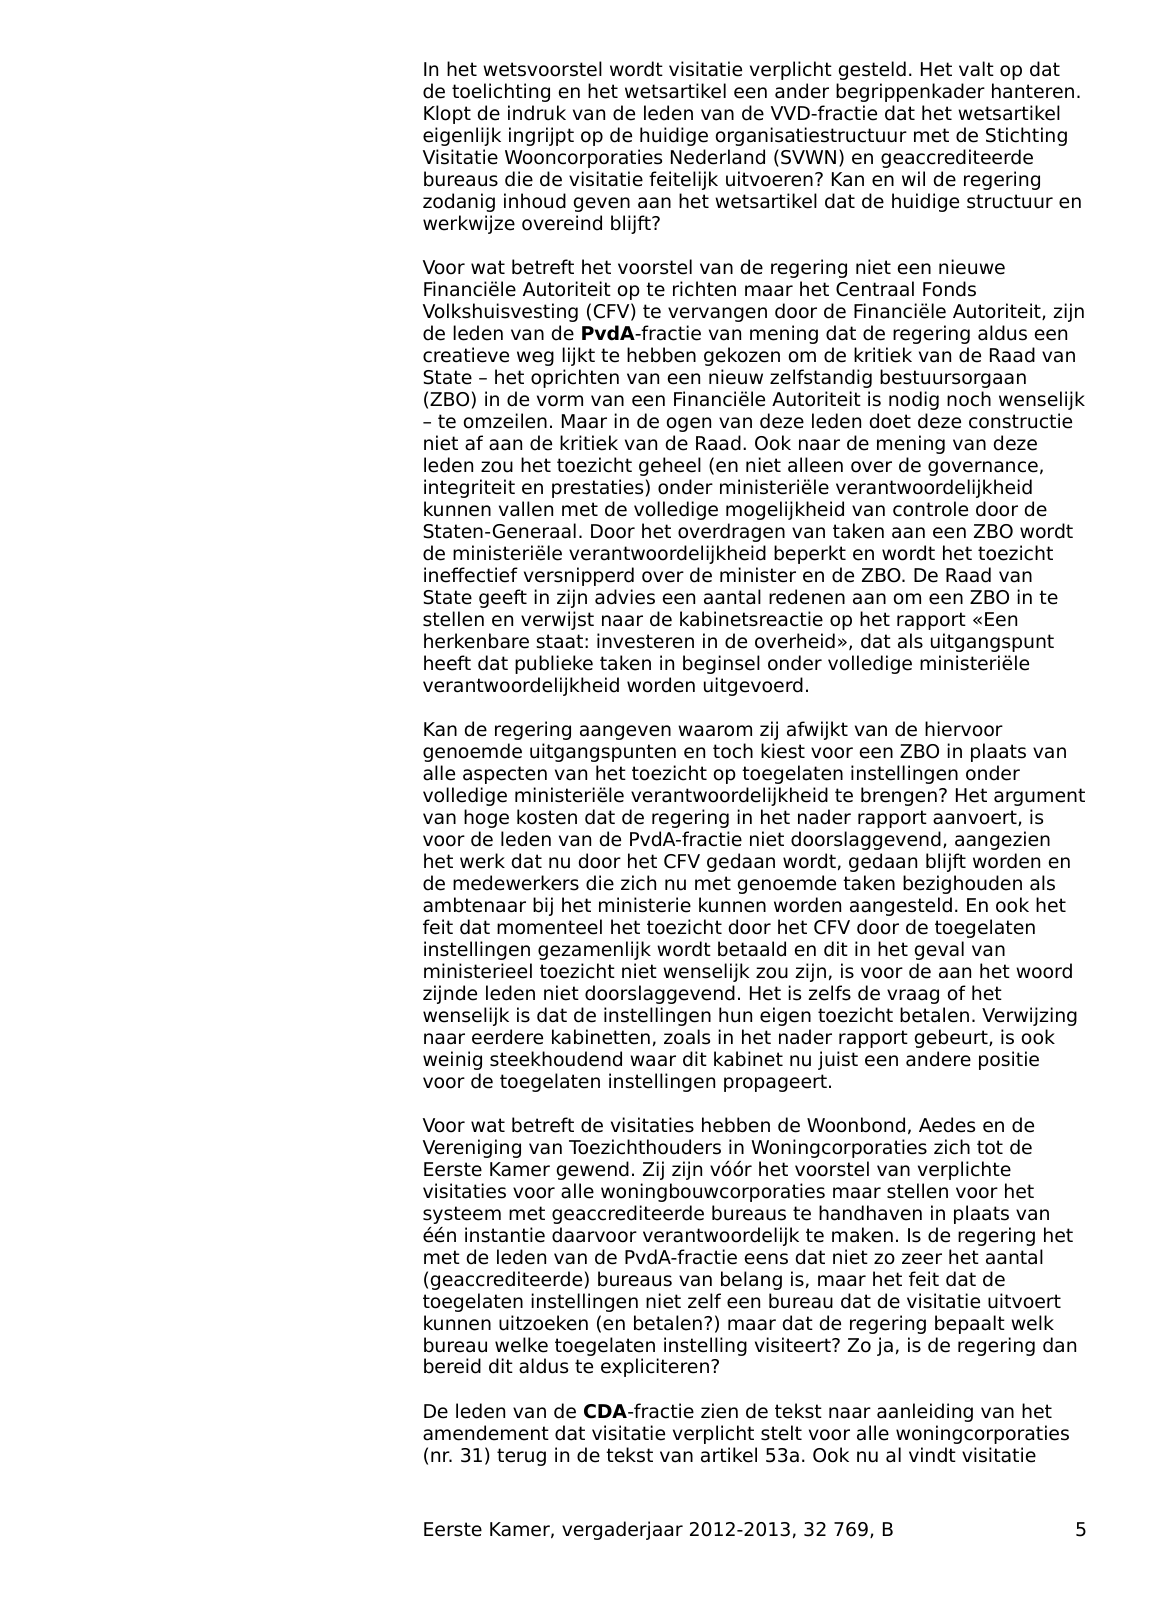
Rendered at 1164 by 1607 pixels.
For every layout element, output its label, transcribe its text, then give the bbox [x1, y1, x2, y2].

text Voor wat betreft het voorstel van de regering niet een nieuwe Financiële Autoriteit op te richten maar het Centraal Fonds Volkshuisvesting (CFV) te vervangen door de Financiële Autoriteit, zijn de leden van de PvdA-fractie van mening dat de regering aldus een creatieve weg lijkt te hebben gekozen om de kritiek van de Raad van State – het oprichten van een nieuw zelfstandig bestuursorgaan (ZBO) in de vorm van een Financiële Autoriteit is nodig noch wenselijk – te omzeilen. Maar in de ogen van deze leden doet deze constructie niet af aan de kritiek van de Raad. Ook naar de mening van deze leden zou het toezicht geheel (en niet alleen over de governance, integriteit en prestaties) onder ministeriële verantwoordelijkheid kunnen vallen met de volledige mogelijkheid van controle door de Staten-Generaal. Door het overdragen van taken aan een ZBO wordt de ministeriële verantwoordelijkheid beperkt en wordt het toezicht ineffectief versnipperd over de minister en de ZBO. De Raad van State geeft in zijn advies een aantal redenen aan om een ZBO in te stellen en verwijst naar de kabinetsreactie op het rapport «Een herkenbare staat: investeren in de overheid», dat als uitgangspunt heeft dat publieke taken in beginsel onder volledige ministeriële verantwoordelijkheid worden uitgevoerd. [422, 257, 1087, 697]
text In het wetsvoorstel wordt visitatie verplicht gesteld. Het valt op dat de toelichting en het wetsartikel een ander begrippenkader hanteren. Klopt de indruk van de leden van de VVD-fractie dat het wetsartikel eigenlijk ingrijpt op de huidige organisatiestructuur met de Stichting Visitatie Wooncorporaties Nederland (SVWN) en geaccrediteerde bureaus die de visitatie feitelijk uitvoeren? Kan en wil de regering zodanig inhoud geven aan het wetsartikel dat de huidige structuur en werkwijze overeind blijft? [422, 59, 1087, 235]
text Voor wat betreft de visitaties hebben de Woonbond, Aedes en de Vereniging van Toezichthouders in Woningcorporaties zich tot de Eerste Kamer gewend. Zij zijn vóór het voorstel van verplichte visitaties voor alle woningbouwcorporaties maar stellen voor het systeem met geaccrediteerde bureaus te handhaven in plaats van één instantie daarvoor verantwoordelijk te maken. Is de regering het met de leden van de PvdA-fractie eens dat niet zo zeer het aantal (geaccrediteerde) bureaus van belang is, maar het feit dat de toegelaten instellingen niet zelf een bureau dat de visitatie uitvoert kunnen uitzoeken (en betalen?) maar dat de regering bepaalt welk bureau welke toegelaten instelling visiteert? Zo ja, is de regering dan bereid dit aldus te expliciteren? [422, 1115, 1087, 1378]
text Kan de regering aangeven waarom zij afwijkt van de hiervoor genoemde uitgangspunten en toch kiest voor een ZBO in plaats van alle aspecten van het toezicht op toegelaten instellingen onder volledige ministeriële verantwoordelijkheid te brengen? Het argument van hoge kosten dat de regering in het nader rapport aanvoert, is voor de leden van de PvdA-fractie niet doorslaggevend, aangezien het werk dat nu door het CFV gedaan wordt, gedaan blijft worden en de medewerkers die zich nu met genoemde taken bezighouden als ambtenaar bij het ministerie kunnen worden aangesteld. En ook het feit dat momenteel het toezicht door het CFV door de toegelaten instellingen gezamenlijk wordt betaald en dit in het geval van ministerieel toezicht niet wenselijk zou zijn, is voor de aan het woord zijnde leden niet doorslaggevend. Het is zelfs de vraag of het wenselijk is dat de instellingen hun eigen toezicht betalen. Verwijzing naar eerdere kabinetten, zoals in het nader rapport gebeurt, is ook weinig steekhoudend waar dit kabinet nu juist een andere positie voor de toegelaten instellingen propageert. [422, 719, 1087, 1092]
text De leden van de CDA-fractie zien de tekst naar aanleiding van het amendement dat visitatie verplicht stelt voor alle woningcorporaties (nr. 31) terug in de tekst van artikel 53a. Ook nu al vindt visitatie [422, 1401, 1087, 1467]
